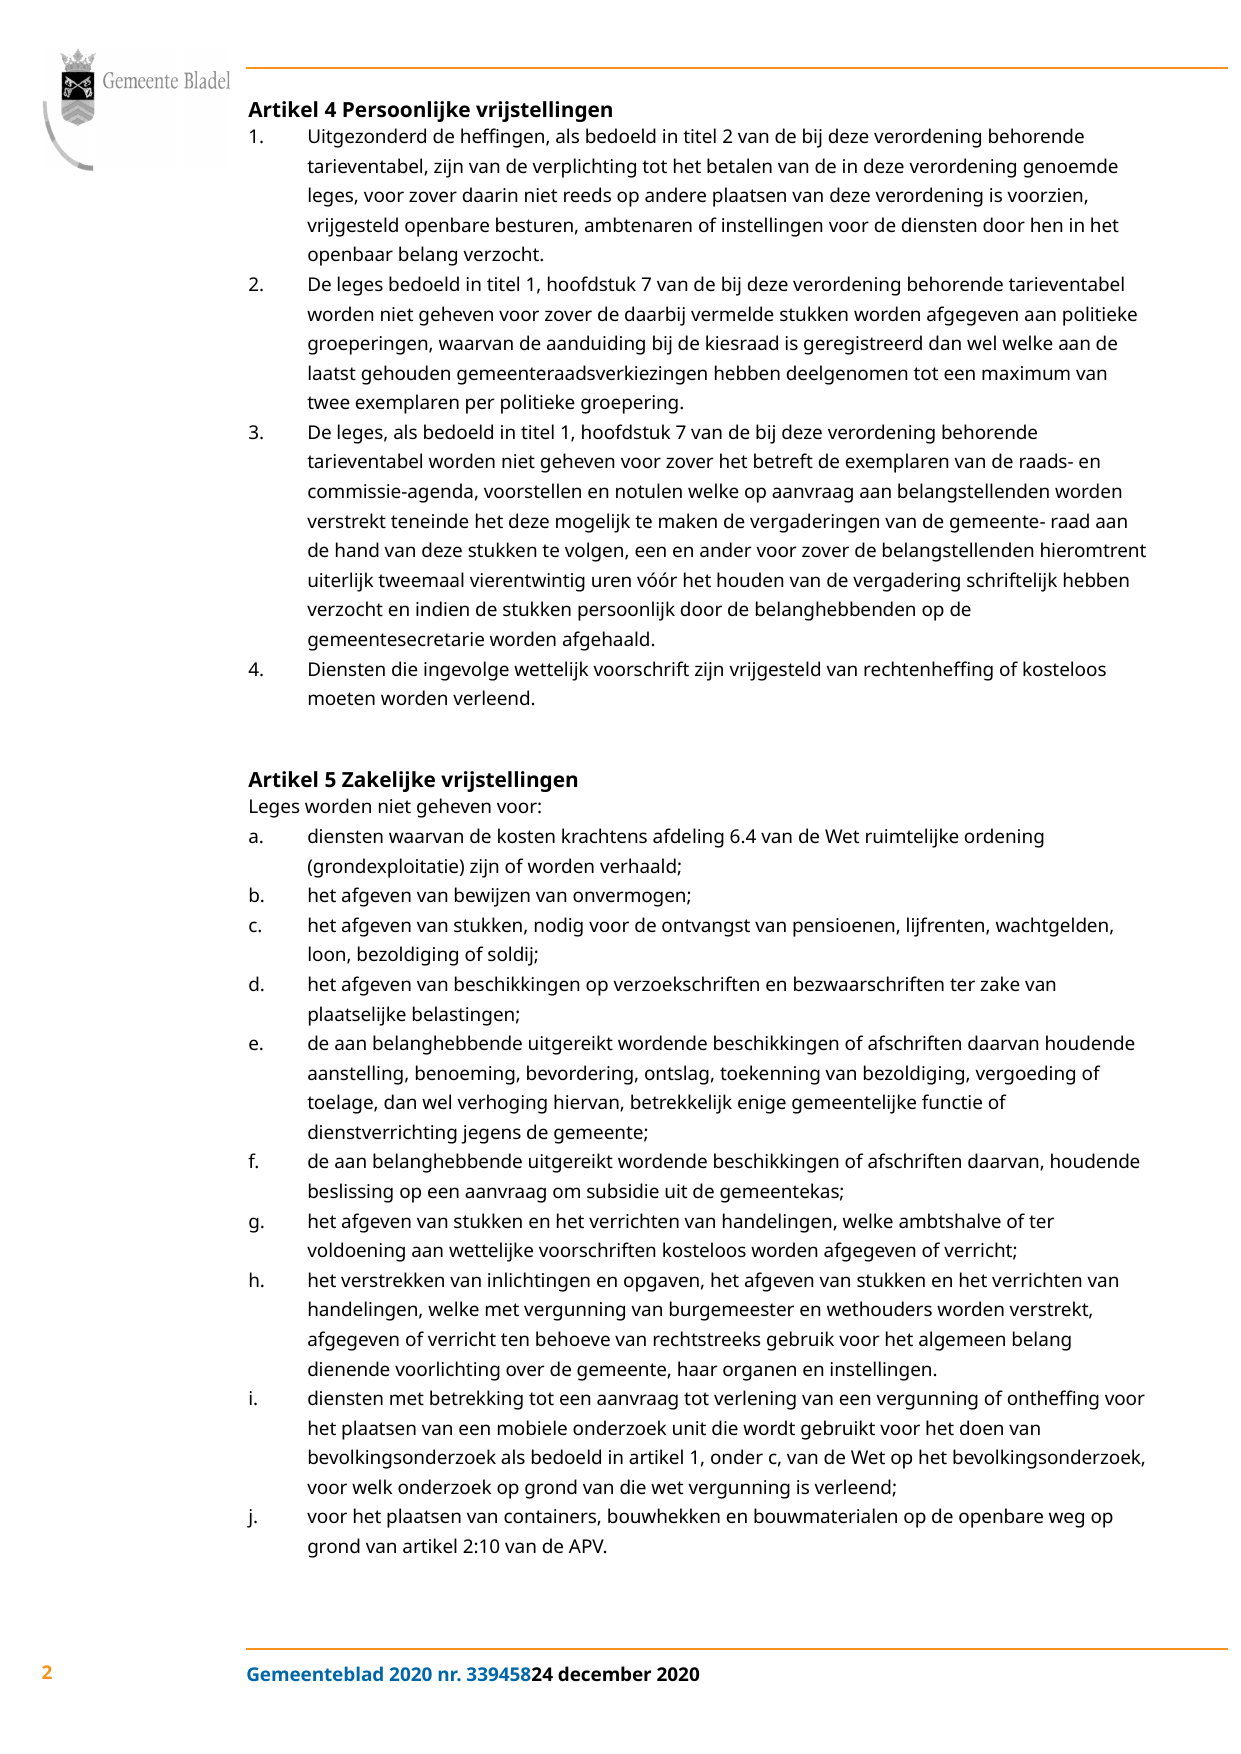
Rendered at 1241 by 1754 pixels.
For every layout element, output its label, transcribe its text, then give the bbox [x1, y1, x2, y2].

text Artikel 5 Zakelijke vrijstellingen [248, 765, 1152, 794]
list diensten met betrekking tot een aanvraag tot verlening van een vergunning of ontheffing voor het plaatsen van een mobiele onderzoek unit die wordt gebruikt voor het doen van bevolkingsonderzoek als bedoeld in artikel 1, onder c, van de Wet op het bevolkingsonderzoek, voor welk onderzoek op grond van die wet vergunning is verleend; [248, 1385, 1152, 1500]
list De leges bedoeld in titel 1, hoofdstuk 7 van de bij deze verordening behorende tarieventabel worden niet geheven voor zover de daarbij vermelde stukken worden afgegeven aan politieke groeperingen, waarvan de aanduiding bij de kiesraad is geregistreerd dan wel welke aan de laatst gehouden gemeenteraadsverkiezingen hebben deelgenomen tot een maximum van twee exemplaren per politieke groepering. [248, 271, 1152, 415]
list diensten waarvan de kosten krachtens afdeling 6.4 van de Wet ruimtelijke ordening (grondexploitatie) zijn of worden verhaald; [248, 823, 1152, 879]
list het afgeven van beschikkingen op verzoekschriften en bezwaarschriften ter zake van plaatselijke belastingen; [248, 971, 1152, 1027]
list het afgeven van stukken en het verrichten van handelingen, welke ambtshalve of ter voldoening aan wettelijke voorschriften kosteloos worden afgegeven of verricht; [248, 1208, 1152, 1263]
list voor het plaatsen van containers, bouwhekken en bouwmaterialen op de openbare weg op grond van artikel 2:10 van de APV. [248, 1504, 1152, 1559]
text Leges worden niet geheven voor: [248, 794, 1152, 819]
list De leges, als bedoeld in titel 1, hoofdstuk 7 van de bij deze verordening behorende tarieventabel worden niet geheven voor zover het betreft de exemplaren van de raads- en commissie-agenda, voorstellen en notulen welke op aanvraag aan belangstellenden worden verstrekt teneinde het deze mogelijk te maken de vergaderingen van de gemeente- raad aan de hand van deze stukken te volgen, een en ander voor zover de belangstellenden hieromtrent uiterlijk tweemaal vierentwintig uren vóór het houden van de vergadering schriftelijk hebben verzocht en indien de stukken persoonlijk door de belanghebbenden op de gemeentesecretarie worden afgehaald. [248, 419, 1152, 652]
picture [41, 47, 231, 172]
list het verstrekken van inlichtingen en opgaven, het afgeven van stukken en het verrichten van handelingen, welke met vergunning van burgemeester en wethouders worden verstrekt, afgegeven of verricht ten behoeve van rechtstreeks gebruik voor het algemeen belang dienende voorlichting over de gemeente, haar organen en instellingen. [248, 1267, 1152, 1382]
text Artikel 4 Persoonlijke vrijstellingen [248, 95, 1152, 123]
list de aan belanghebbende uitgereikt wordende beschikkingen of afschriften daarvan, houdende beslissing op een aanvraag om subsidie uit de gemeentekas; [248, 1149, 1152, 1204]
list de aan belanghebbende uitgereikt wordende beschikkingen of afschriften daarvan houdende aanstelling, benoeming, bevordering, ontslag, toekenning van bezoldiging, vergoeding of toelage, dan wel verhoging hiervan, betrekkelijk enige gemeentelijke functie of dienstverrichting jegens de gemeente; [248, 1030, 1152, 1145]
list Diensten die ingevolge wettelijk voorschrift zijn vrijgesteld van rechtenheffing of kosteloos moeten worden verleend. [248, 656, 1152, 711]
list het afgeven van bewijzen van onvermogen; [248, 882, 1152, 908]
list het afgeven van stukken, nodig voor de ontvangst van pensioenen, lijfrenten, wachtgelden, loon, bezoldiging of soldij; [248, 912, 1152, 967]
list Uitgezonderd de heffingen, als bedoeld in titel 2 van de bij deze verordening behorende tarieventabel, zijn van de verplichting tot het betalen van de in deze verordening genoemde leges, voor zover daarin niet reeds op andere plaatsen van deze verordening is voorzien, vrijgesteld openbare besturen, ambtenaren of instellingen voor de diensten door hen in het openbaar belang verzocht. [248, 123, 1152, 267]
